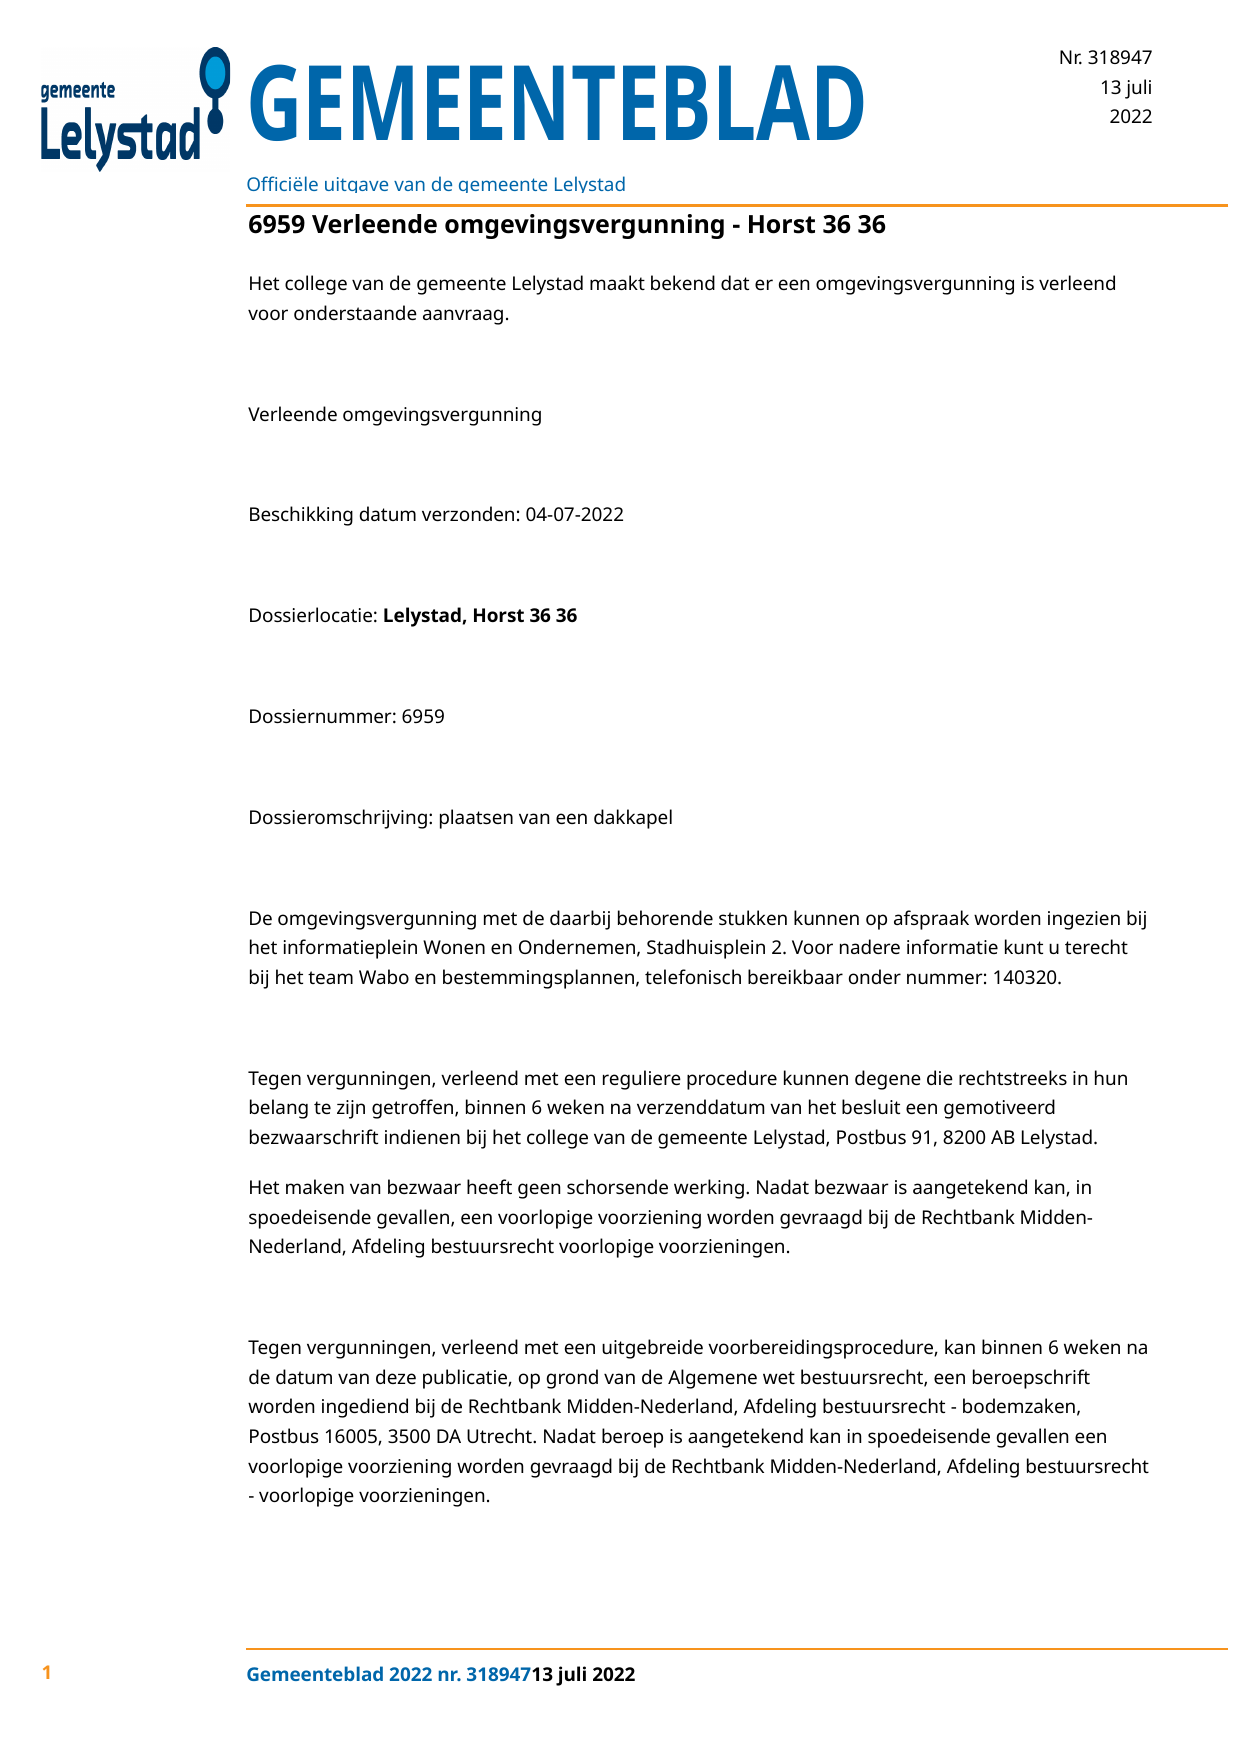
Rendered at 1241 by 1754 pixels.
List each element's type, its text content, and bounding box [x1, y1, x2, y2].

text Dossieromschrijving: plaatsen van een dakkapel [248, 804, 1152, 830]
text De omgevingsvergunning met de daarbij behorende stukken kunnen op afspraak worden ingezien bij het informatieplein Wonen en Ondernemen, Stadhuisplein 2. Voor nadere informatie kunt u terecht bij het team Wabo en bestemmingsplannen, telefonisch bereikbaar onder nummer: 140320. [248, 905, 1152, 990]
text Verleende omgevingsvergunning [248, 401, 1152, 426]
text Het maken van bezwaar heeft geen schorsende werking. Nadat bezwaar is aangetekend kan, in spoedeisende gevallen, een voorlopige voorziening worden gevraagd bij de Rechtbank Midden-Nederland, Afdeling bestuursrecht voorlopige voorzieningen. [248, 1174, 1152, 1259]
text Tegen vergunningen, verleend met een uitgebreide voorbereidingsprocedure, kan binnen 6 weken na de datum van deze publicatie, op grond van de Algemene wet bestuursrecht, een beroepschrift worden ingediend bij de Rechtbank Midden-Nederland, Afdeling bestuursrecht - bodemzaken, Postbus 16005, 3500 DA Utrecht. Nadat beroep is aangetekend kan in spoedeisende gevallen een voorlopige voorziening worden gevraagd bij de Rechtbank Midden-Nederland, Afdeling bestuursrecht - voorlopige voorzieningen. [248, 1334, 1152, 1508]
text Dossierlocatie: Lelystad, Horst 36 36 [248, 602, 1152, 628]
text Het college van de gemeente Lelystad maakt bekend dat er een omgevingsvergunning is verleend voor onderstaande aanvraag. [248, 270, 1152, 326]
text Tegen vergunningen, verleend met een reguliere procedure kunnen degene die rechtstreeks in hun belang te zijn getroffen, binnen 6 weken na verzenddatum van het besluit een gemotiveerd bezwaarschrift indienen bij het college van de gemeente Lelystad, Postbus 91, 8200 AB Lelystad. [248, 1065, 1152, 1150]
text 6959 Verleende omgevingsvergunning - Horst 36 36 [248, 207, 1152, 241]
text Dossiernummer: 6959 [248, 703, 1152, 729]
text Beschikking datum verzonden: 04-07-2022 [248, 502, 1152, 527]
picture [41, 47, 231, 172]
